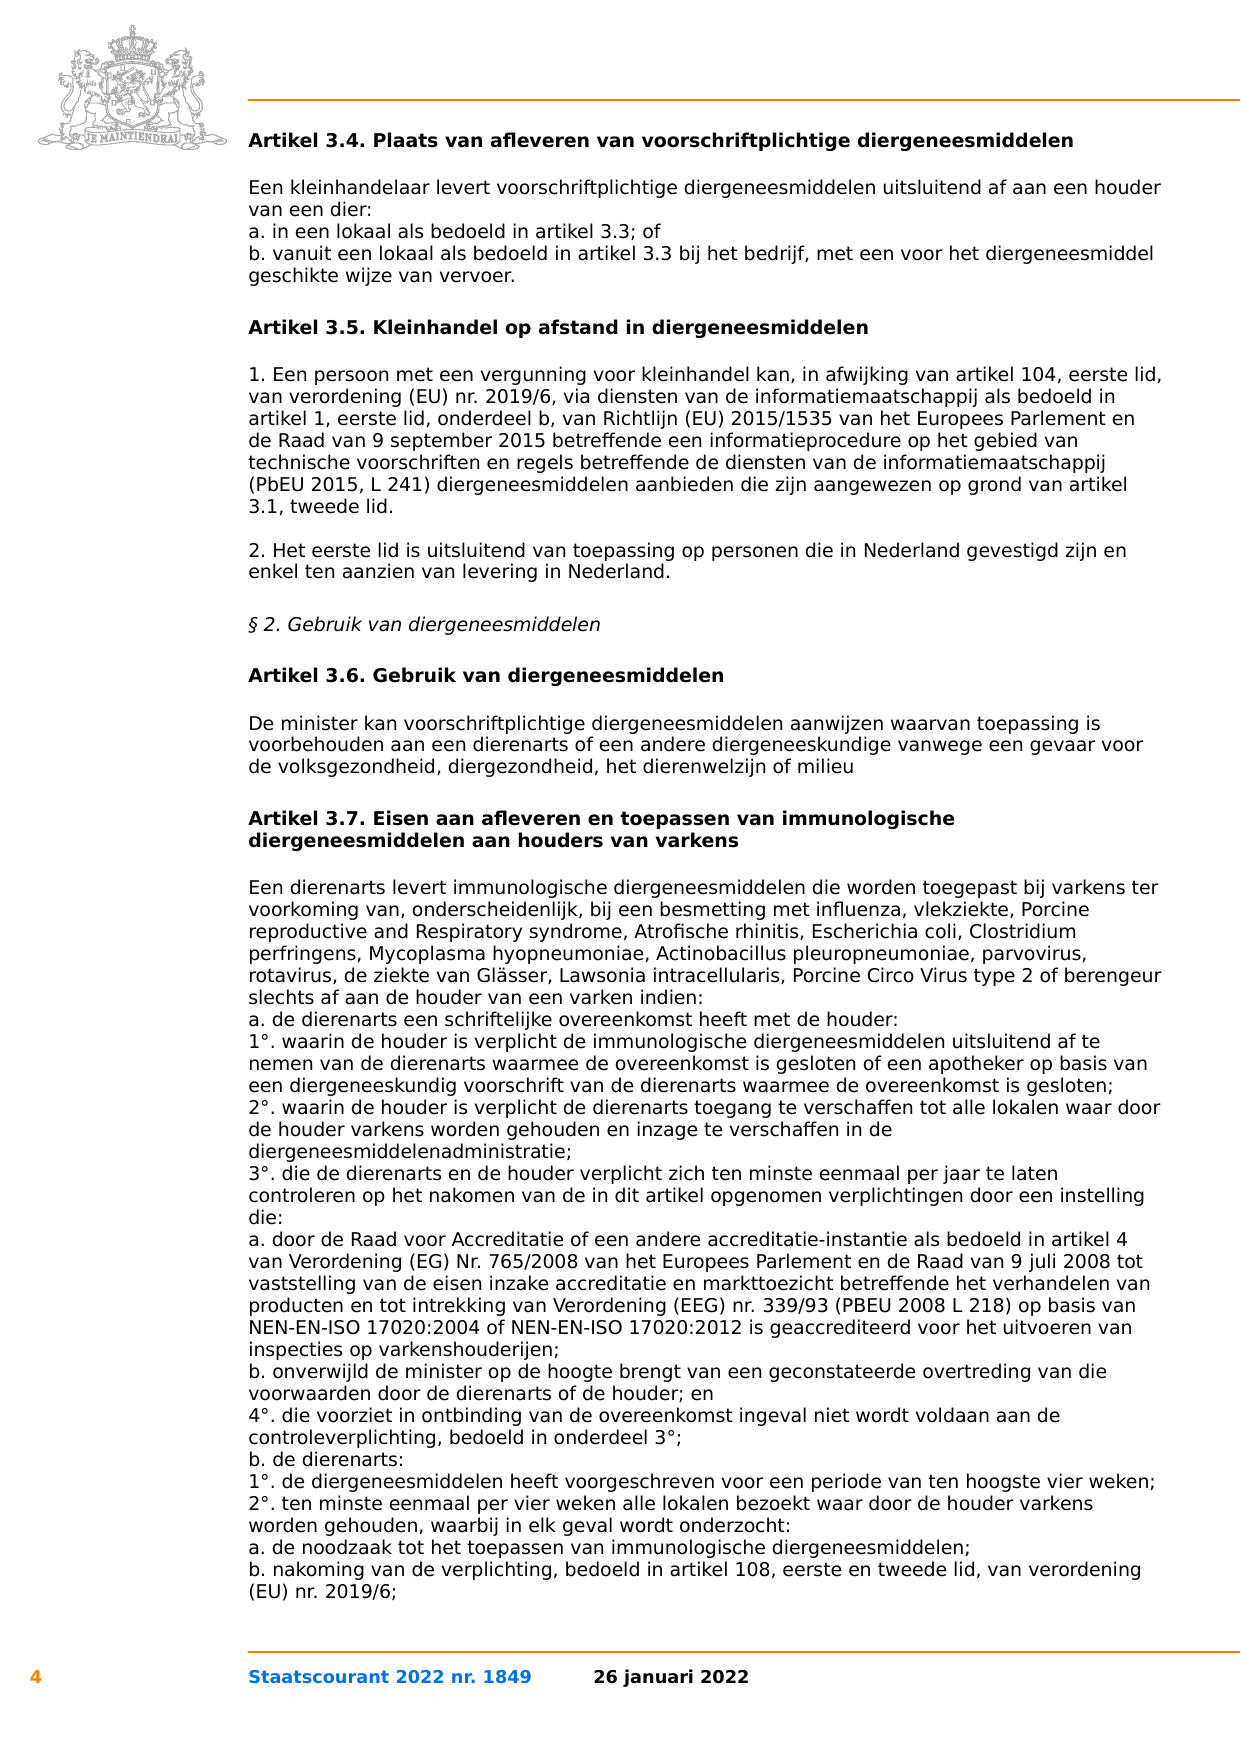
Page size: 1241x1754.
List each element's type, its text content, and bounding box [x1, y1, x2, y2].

text Een dierenarts levert immunologische diergeneesmiddelen die worden toegepast bij varkens ter voorkoming van, onderscheidenlijk, bij een besmetting met influenza, vlekziekte, Porcine reproductive and Respiratory syndrome, Atrofische rhinitis, Escherichia coli, Clostridium perfringens, Mycoplasma hyopneumoniae, Actinobacillus pleuropneumoniae, parvovirus, rotavirus, de ziekte van Glässer, Lawsonia intracellularis, Porcine Circo Virus type 2 of berengeur slechts af aan de houder van een varken indien: [248, 877, 1163, 1009]
text a. de noodzaak tot het toepassen van immunologische diergeneesmiddelen; [248, 1537, 1163, 1559]
subtitle Artikel 3.7. Eisen aan afleveren en toepassen van immunologische diergeneesmiddelen aan houders van varkens [248, 808, 1163, 852]
text b. de dierenarts: [248, 1449, 1163, 1471]
text 2°. ten minste eenmaal per vier weken alle lokalen bezoekt waar door de houder varkens worden gehouden, waarbij in elk geval wordt onderzocht: [248, 1493, 1163, 1537]
text 2. Het eerste lid is uitsluitend van toepassing op personen die in Nederland gevestigd zijn en enkel ten aanzien van levering in Nederland. [248, 539, 1163, 583]
subtitle Artikel 3.6. Gebruik van diergeneesmiddelen [248, 665, 1163, 687]
subtitle § 2. Gebruik van diergeneesmiddelen [248, 613, 1163, 635]
text b. nakoming van de verplichting, bedoeld in artikel 108, eerste en tweede lid, van verordening (EU) nr. 2019/6; [248, 1559, 1163, 1603]
text De minister kan voorschriftplichtige diergeneesmiddelen aanwijzen waarvan toepassing is voorbehouden aan een dierenarts of een andere diergeneeskundige vanwege een gevaar voor de volksgezondheid, diergezondheid, het dierenwelzijn of milieu [248, 712, 1163, 778]
subtitle Artikel 3.4. Plaats van afleveren van voorschriftplichtige diergeneesmiddelen [248, 130, 1163, 152]
text b. onverwijld de minister op de hoogte brengt van een geconstateerde overtreding van die voorwaarden door de dierenarts of de houder; en [248, 1361, 1163, 1405]
text a. door de Raad voor Accreditatie of een andere accreditatie-instantie als bedoeld in artikel 4 van Verordening (EG) Nr. 765/2008 van het Europees Parlement en de Raad van 9 juli 2008 tot vaststelling van de eisen inzake accreditatie en markttoezicht betreffende het verhandelen van producten en tot intrekking van Verordening (EEG) nr. 339/93 (PBEU 2008 L 218) op basis van NEN-EN-ISO 17020:2004 of NEN-EN-ISO 17020:2012 is geaccrediteerd voor het uitvoeren van inspecties op varkenshouderijen; [248, 1229, 1163, 1361]
text 3°. die de dierenarts en de houder verplicht zich ten minste eenmaal per jaar te laten controleren op het nakomen van de in dit artikel opgenomen verplichtingen door een instelling die: [248, 1163, 1163, 1229]
text 1°. de diergeneesmiddelen heeft voorgeschreven voor een periode van ten hoogste vier weken; [248, 1471, 1163, 1493]
text a. in een lokaal als bedoeld in artikel 3.3; of [248, 221, 1163, 243]
text b. vanuit een lokaal als bedoeld in artikel 3.3 bij het bedrijf, met een voor het diergeneesmiddel geschikte wijze van vervoer. [248, 243, 1163, 287]
text a. de dierenarts een schriftelijke overeenkomst heeft met de houder: [248, 1009, 1163, 1031]
subtitle Artikel 3.5. Kleinhandel op afstand in diergeneesmiddelen [248, 317, 1163, 339]
text 1°. waarin de houder is verplicht de immunologische diergeneesmiddelen uitsluitend af te nemen van de dierenarts waarmee de overeenkomst is gesloten of een apotheker op basis van een diergeneeskundig voorschrift van de dierenarts waarmee de overeenkomst is gesloten; [248, 1031, 1163, 1097]
text 4°. die voorziet in ontbinding van de overeenkomst ingeval niet wordt voldaan aan de controleverplichting, bedoeld in onderdeel 3°; [248, 1405, 1163, 1449]
picture [38, 25, 227, 150]
text Een kleinhandelaar levert voorschriftplichtige diergeneesmiddelen uitsluitend af aan een houder van een dier: [248, 177, 1163, 221]
text 1. Een persoon met een vergunning voor kleinhandel kan, in afwijking van artikel 104, eerste lid, van verordening (EU) nr. 2019/6, via diensten van de informatiemaatschappij als bedoeld in artikel 1, eerste lid, onderdeel b, van Richtlijn (EU) 2015/1535 van het Europees Parlement en de Raad van 9 september 2015 betreffende een informatieprocedure op het gebied van technische voorschriften en regels betreffende de diensten van de informatiemaatschappij (PbEU 2015, L 241) diergeneesmiddelen aanbieden die zijn aangewezen op grond van artikel 3.1, tweede lid. [248, 364, 1163, 518]
text 2°. waarin de houder is verplicht de dierenarts toegang te verschaffen tot alle lokalen waar door de houder varkens worden gehouden en inzage te verschaffen in de diergeneesmiddelenadministratie; [248, 1097, 1163, 1163]
